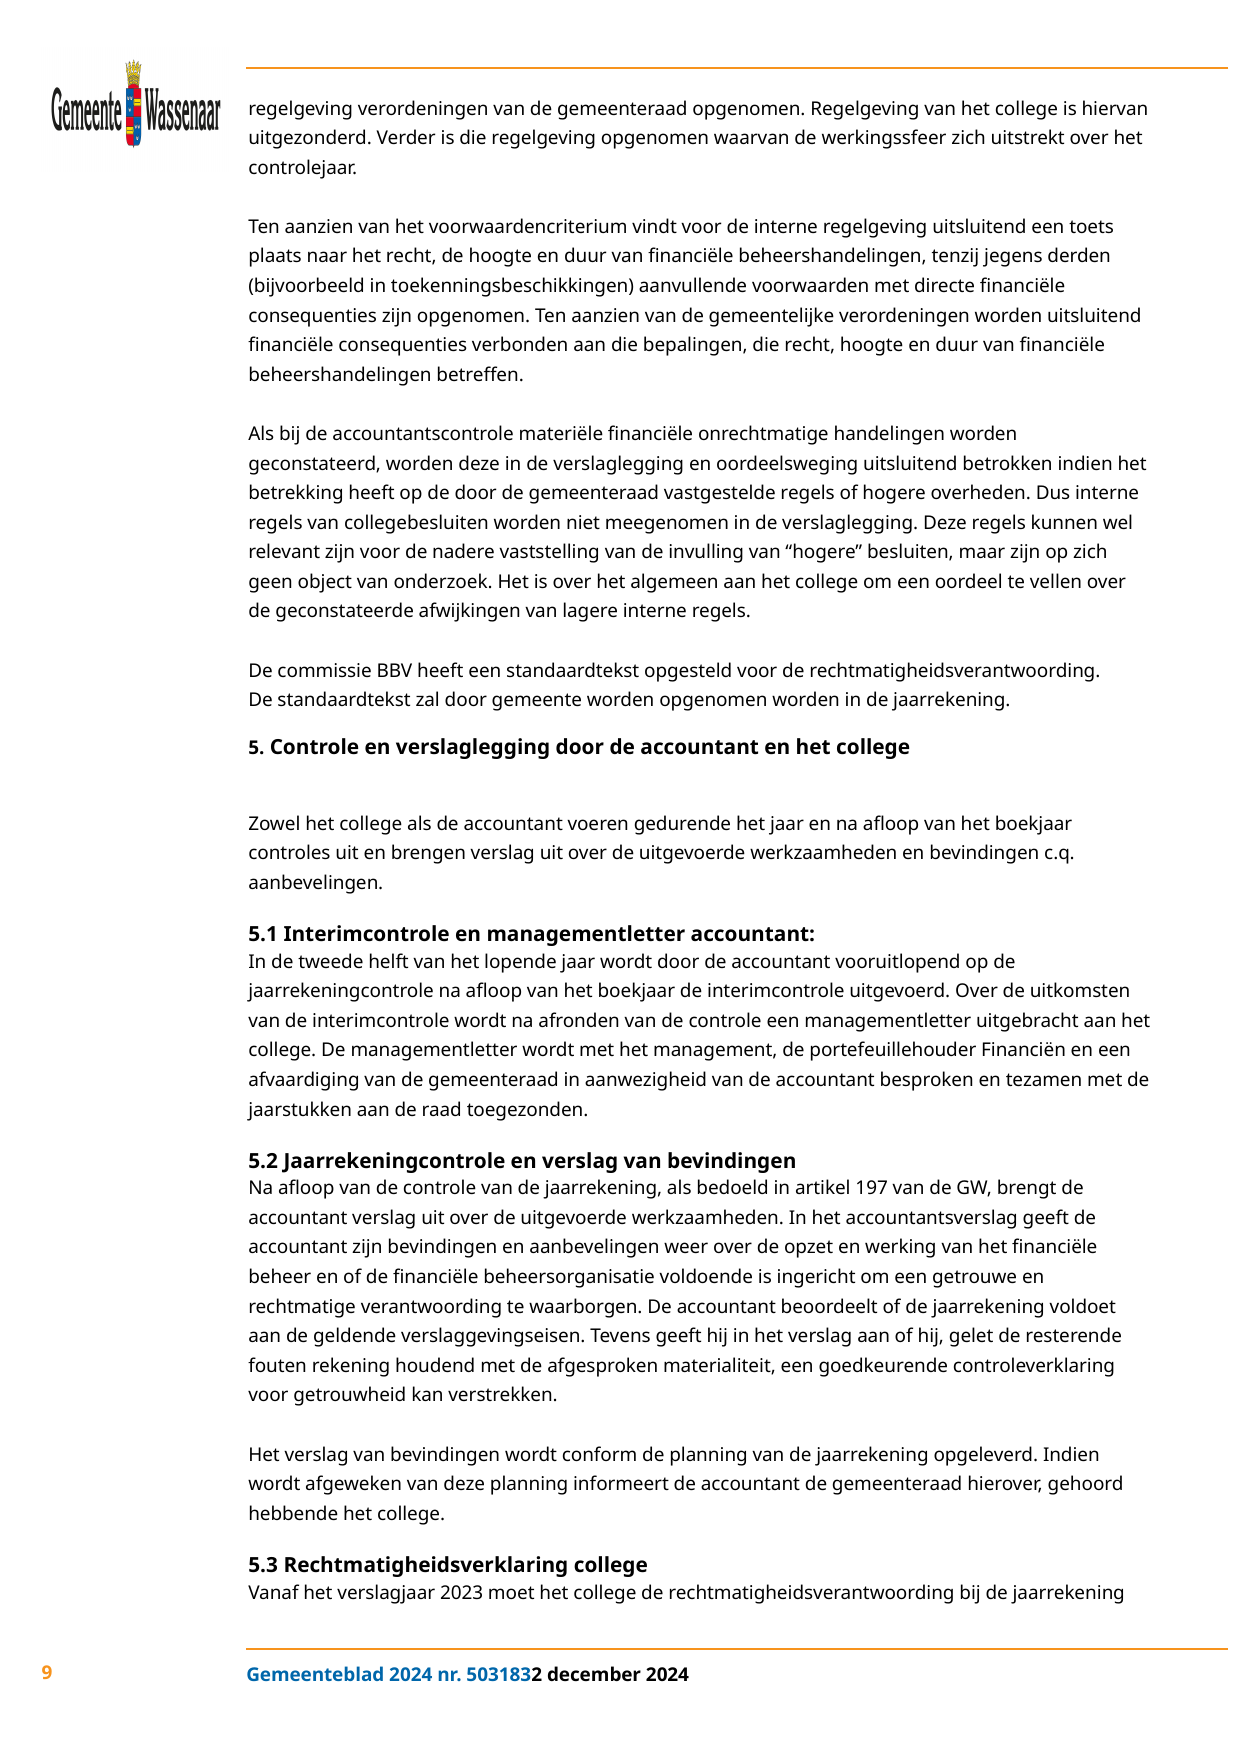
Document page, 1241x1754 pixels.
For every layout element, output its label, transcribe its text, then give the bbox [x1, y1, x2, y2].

text 5.3 Rechtmatigheidsverklaring college [248, 1550, 1152, 1579]
text Het verslag van bevindingen wordt conform de planning van de jaarrekening opgeleverd. Indien wordt afgeweken van deze planning informeert de accountant de gemeenteraad hierover, gehoord hebbende het college. [248, 1441, 1152, 1526]
text 5.1 Interimcontrole en managementletter accountant: [248, 919, 1152, 948]
text 5.2 Jaarrekeningcontrole en verslag van bevindingen [248, 1146, 1152, 1174]
text regelgeving verordeningen van de gemeenteraad opgenomen. Regelgeving van het college is hiervan uitgezonderd. Verder is die regelgeving opgenomen waarvan de werkingssfeer zich uitstrekt over het controlejaar. [248, 95, 1152, 180]
text 5. Controle en verslaglegging door de accountant en het college [248, 732, 1152, 761]
text Ten aanzien van het voorwaardencriterium vindt voor de interne regelgeving uitsluitend een toets plaats naar het recht, de hoogte en duur van financiële beheershandelingen, tenzij jegens derden (bijvoorbeeld in toekenningsbeschikkingen) aanvullende voorwaarden met directe financiële consequenties zijn opgenomen. Ten aanzien van de gemeentelijke verordeningen worden uitsluitend financiële consequenties verbonden aan die bepalingen, die recht, hoogte en duur van financiële beheershandelingen betreffen. [248, 213, 1152, 387]
text Vanaf het verslagjaar 2023 moet het college de rechtmatigheidsverantwoording bij de jaarrekening [248, 1579, 1152, 1604]
text Zowel het college als de accountant voeren gedurende het jaar en na afloop van het boekjaar controles uit en brengen verslag uit over de uitgevoerde werkzaamheden en bevindingen c.q. aanbevelingen. [248, 810, 1152, 895]
text Als bij de accountantscontrole materiële financiële onrechtmatige handelingen worden geconstateerd, worden deze in de verslaglegging en oordeelsweging uitsluitend betrokken indien het betrekking heeft op de door de gemeenteraad vastgestelde regels of hogere overheden. Dus interne regels van collegebesluiten worden niet meegenomen in de verslaglegging. Deze regels kunnen wel relevant zijn voor de nadere vaststelling van de invulling van “hogere” besluiten, maar zijn op zich geen object van onderzoek. Het is over het algemeen aan het college om een oordeel te vellen over de geconstateerde afwijkingen van lagere interne regels. [248, 420, 1152, 623]
picture [41, 47, 231, 172]
text De commissie BBV heeft een standaardtekst opgesteld voor de rechtmatigheidsverantwoording. [248, 657, 1152, 683]
text In de tweede helft van het lopende jaar wordt door de accountant vooruitlopend op de jaarrekeningcontrole na afloop van het boekjaar de interimcontrole uitgevoerd. Over de uitkomsten van de interimcontrole wordt na afronden van de controle een managementletter uitgebracht aan het college. De managementletter wordt met het management, de portefeuillehouder Financiën en een afvaardiging van de gemeenteraad in aanwezigheid van de accountant besproken en tezamen met de jaarstukken aan de raad toegezonden. [248, 948, 1152, 1121]
text Na afloop van de controle van de jaarrekening, als bedoeld in artikel 197 van de GW, brengt de accountant verslag uit over de uitgevoerde werkzaamheden. In het accountantsverslag geeft de accountant zijn bevindingen en aanbevelingen weer over de opzet en werking van het financiële beheer en of de financiële beheersorganisatie voldoende is ingericht om een getrouwe en rechtmatige verantwoording te waarborgen. De accountant beoordeelt of de jaarrekening voldoet aan de geldende verslaggevingseisen. Tevens geeft hij in het verslag aan of hij, gelet de resterende fouten rekening houdend met de afgesproken materialiteit, een goedkeurende controleverklaring voor getrouwheid kan verstrekken. [248, 1174, 1152, 1407]
text De standaardtekst zal door gemeente worden opgenomen worden in de jaarrekening. [248, 686, 1152, 712]
